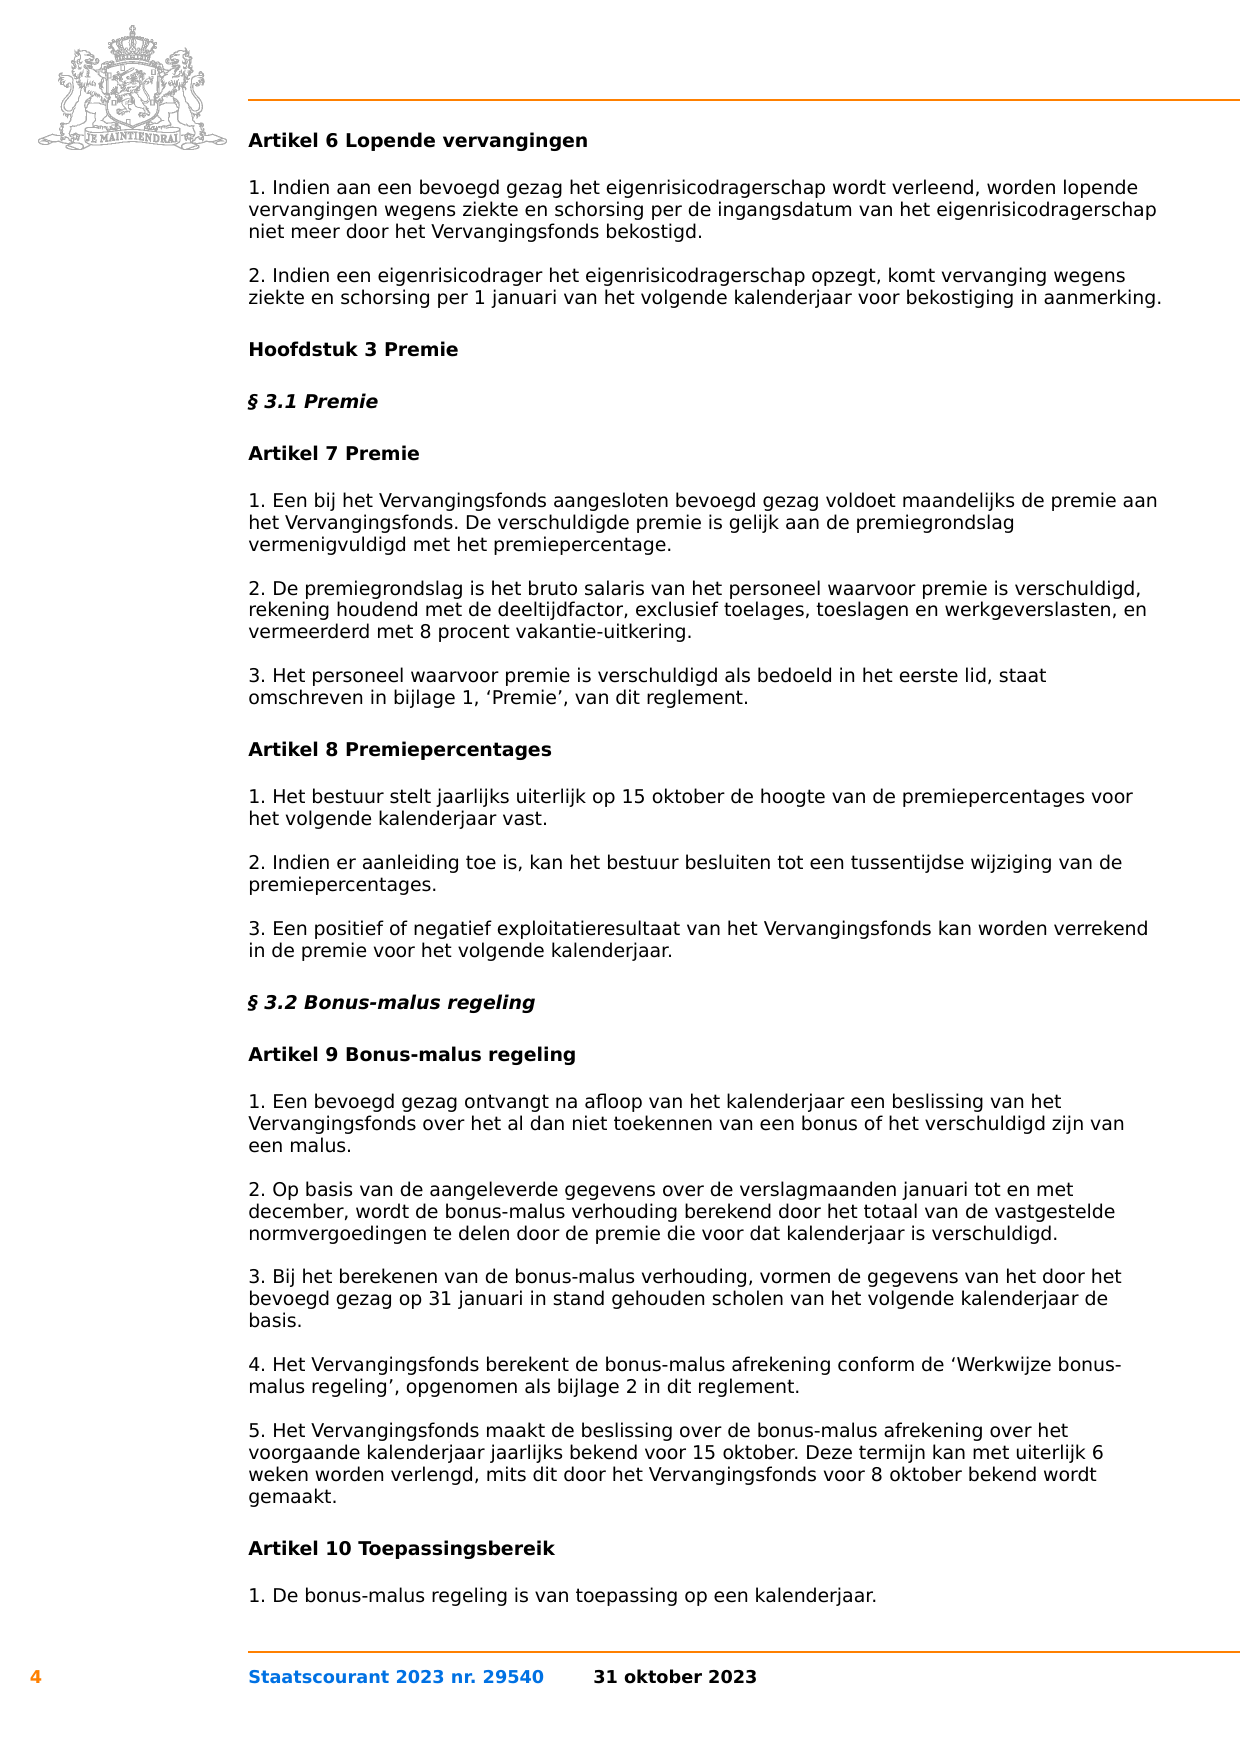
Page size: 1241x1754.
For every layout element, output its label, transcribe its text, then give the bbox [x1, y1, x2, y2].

text 3. Het personeel waarvoor premie is verschuldigd als bedoeld in het eerste lid, staat omschreven in bijlage 1, ‘Premie’, van dit reglement. [248, 665, 1163, 709]
subtitle Artikel 6 Lopende vervangingen [248, 130, 1163, 152]
text 4. Het Vervangingsfonds berekent de bonus-malus afrekening conform de ‘Werkwijze bonus-malus regeling’, opgenomen als bijlage 2 in dit reglement. [248, 1354, 1163, 1398]
text 2. Indien een eigenrisicodrager het eigenrisicodragerschap opzegt, komt vervanging wegens ziekte en schorsing per 1 januari van het volgende kalenderjaar voor bekostiging in aanmerking. [248, 265, 1163, 309]
subtitle Artikel 7 Premie [248, 443, 1163, 464]
text 3. Een positief of negatief exploitatieresultaat van het Vervangingsfonds kan worden verrekend in de premie voor het volgende kalenderjaar. [248, 918, 1163, 962]
text 1. Een bevoegd gezag ontvangt na afloop van het kalenderjaar een beslissing van het Vervangingsfonds over het al dan niet toekennen van een bonus of het verschuldigd zijn van een malus. [248, 1091, 1163, 1157]
text 1. Het bestuur stelt jaarlijks uiterlijk op 15 oktober de hoogte van de premiepercentages voor het volgende kalenderjaar vast. [248, 786, 1163, 830]
text 1. De bonus-malus regeling is van toepassing op een kalenderjaar. [248, 1585, 1163, 1607]
text 5. Het Vervangingsfonds maakt de beslissing over de bonus-malus afrekening over het voorgaande kalenderjaar jaarlijks bekend voor 15 oktober. Deze termijn kan met uiterlijk 6 weken worden verlengd, mits dit door het Vervangingsfonds voor 8 oktober bekend wordt gemaakt. [248, 1420, 1163, 1508]
subtitle Artikel 10 Toepassingsbereik [248, 1538, 1163, 1560]
subtitle Hoofdstuk 3 Premie [248, 339, 1163, 361]
text 1. Indien aan een bevoegd gezag het eigenrisicodragerschap wordt verleend, worden lopende vervangingen wegens ziekte en schorsing per de ingangsdatum van het eigenrisicodragerschap niet meer door het Vervangingsfonds bekostigd. [248, 177, 1163, 243]
picture [38, 25, 227, 150]
subtitle Artikel 9 Bonus-malus regeling [248, 1044, 1163, 1066]
text 3. Bij het berekenen van de bonus-malus verhouding, vormen de gegevens van het door het bevoegd gezag op 31 januari in stand gehouden scholen van het volgende kalenderjaar de basis. [248, 1266, 1163, 1332]
text 2. Op basis van de aangeleverde gegevens over de verslagmaanden januari tot en met december, wordt de bonus-malus verhouding berekend door het totaal van de vastgestelde normvergoedingen te delen door de premie die voor dat kalenderjaar is verschuldigd. [248, 1178, 1163, 1244]
subtitle Artikel 8 Premiepercentages [248, 739, 1163, 761]
text 2. Indien er aanleiding toe is, kan het bestuur besluiten tot een tussentijdse wijziging van de premiepercentages. [248, 852, 1163, 896]
subtitle § 3.2 Bonus-malus regeling [248, 992, 1163, 1014]
subtitle § 3.1 Premie [248, 391, 1163, 413]
text 1. Een bij het Vervangingsfonds aangesloten bevoegd gezag voldoet maandelijks de premie aan het Vervangingsfonds. De verschuldigde premie is gelijk aan de premiegrondslag vermenigvuldigd met het premiepercentage. [248, 489, 1163, 556]
text 2. De premiegrondslag is het bruto salaris van het personeel waarvoor premie is verschuldigd, rekening houdend met de deeltijdfactor, exclusief toelages, toeslagen en werkgeverslasten, en vermeerderd met 8 procent vakantie-uitkering. [248, 577, 1163, 643]
